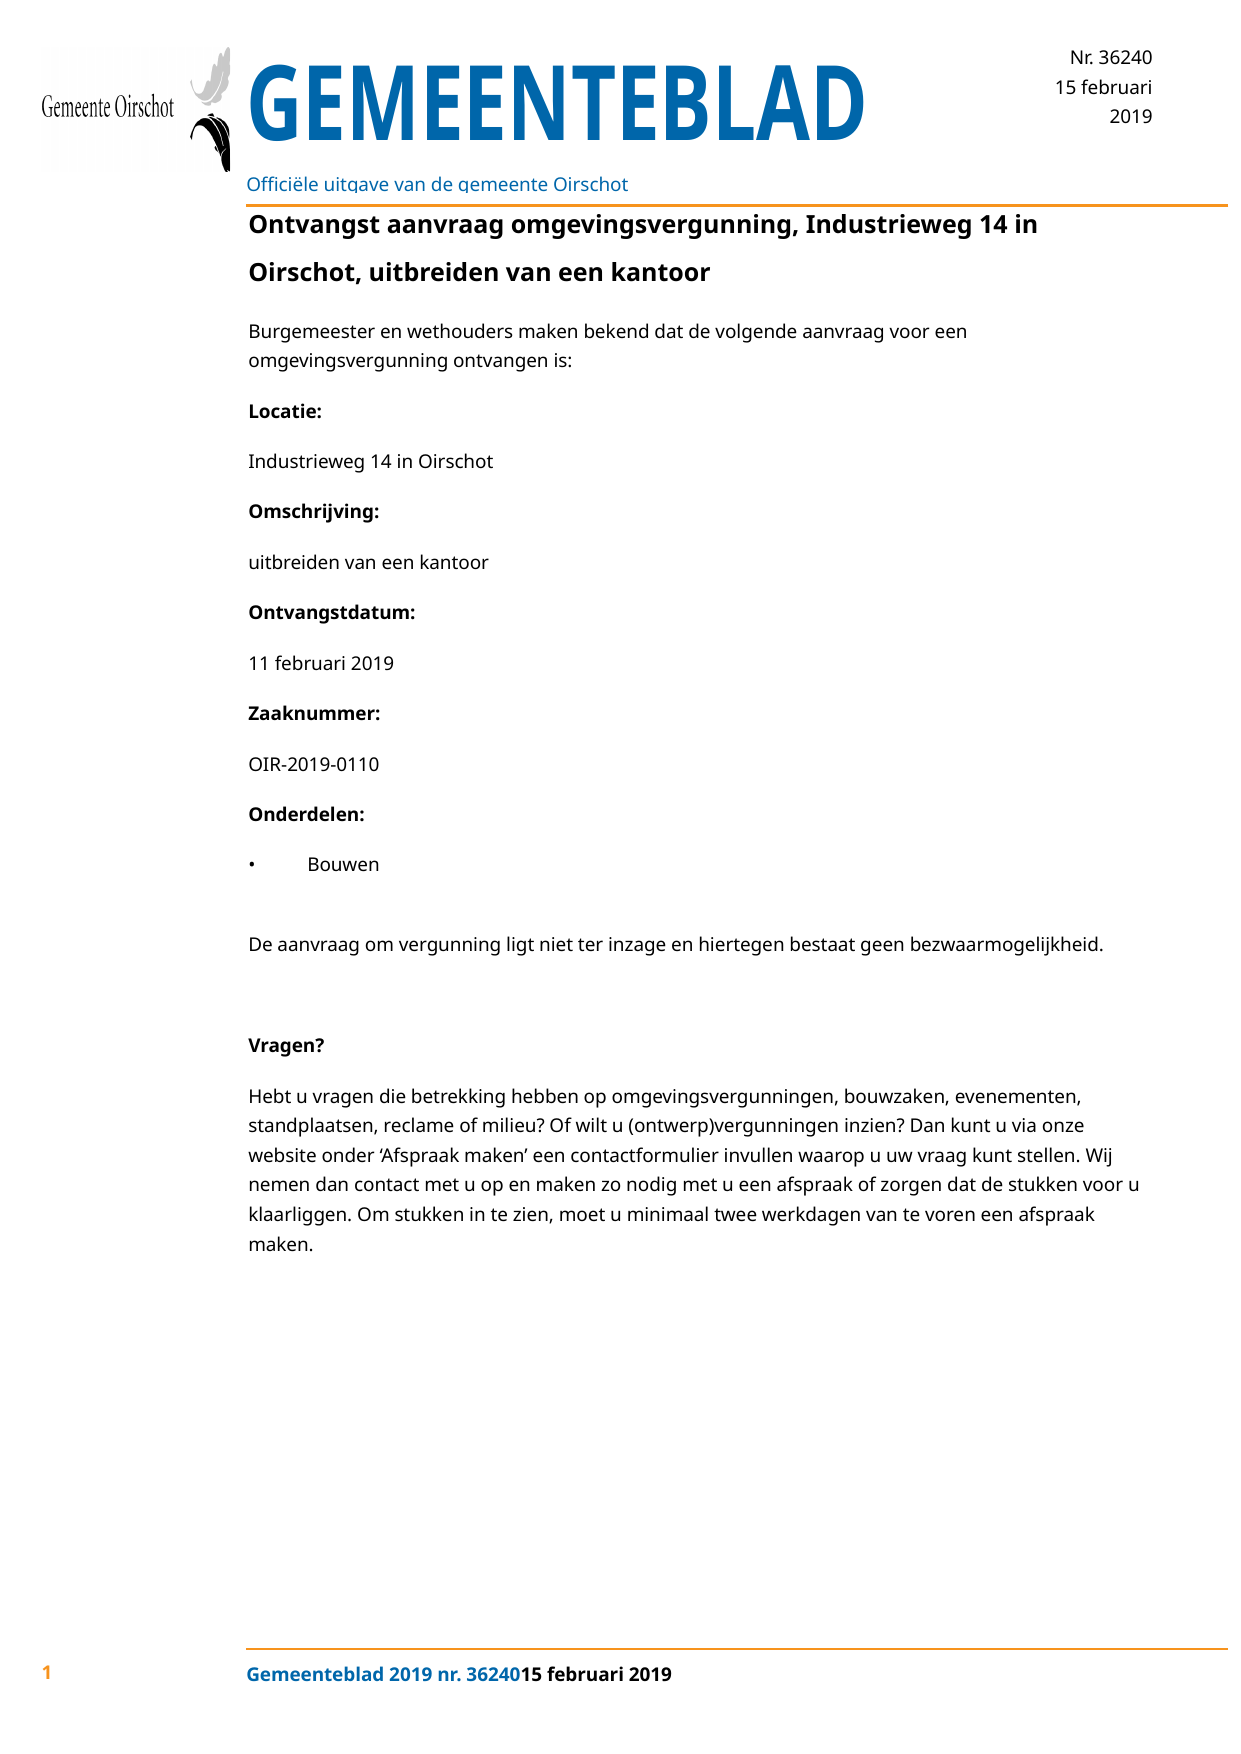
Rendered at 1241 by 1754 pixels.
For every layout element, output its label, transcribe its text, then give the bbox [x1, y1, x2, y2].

text Ontvangstdatum: [248, 599, 1152, 625]
list Bouwen [248, 852, 1152, 877]
text uitbreiden van een kantoor [248, 549, 1152, 575]
text Omschrijving: [248, 499, 1152, 524]
text Zaaknummer: [248, 700, 1152, 726]
text Onderdelen: [248, 801, 1152, 827]
text OIR-2019-0110 [248, 751, 1152, 777]
text Burgemeester en wethouders maken bekend dat de volgende aanvraag voor een omgevingsvergunning ontvangen is: [248, 318, 1152, 373]
text Locatie: [248, 398, 1152, 424]
text Hebt u vragen die betrekking hebben op omgevingsvergunningen, bouwzaken, evenementen, standplaatsen, reclame of milieu? Of wilt u (ontwerp)vergunningen inzien? Dan kunt u via onze website onder ‘Afspraak maken’ een contactformulier invullen waarop u uw vraag kunt stellen. Wij nemen dan contact met u op en maken zo nodig met u een afspraak of zorgen dat de stukken voor u klaarliggen. Om stukken in te zien, moet u minimaal twee werkdagen van te voren een afspraak maken. [248, 1083, 1152, 1257]
text Vragen? [248, 1032, 1152, 1058]
text 11 februari 2019 [248, 650, 1152, 676]
text Ontvangst aanvraag omgevingsvergunning, Industrieweg 14 in Oirschot, uitbreiden van een kantoor [248, 207, 1152, 288]
text De aanvraag om vergunning ligt niet ter inzage en hiertegen bestaat geen bezwaarmogelijkheid. [248, 932, 1152, 957]
picture [41, 47, 231, 172]
text Industrieweg 14 in Oirschot [248, 448, 1152, 474]
